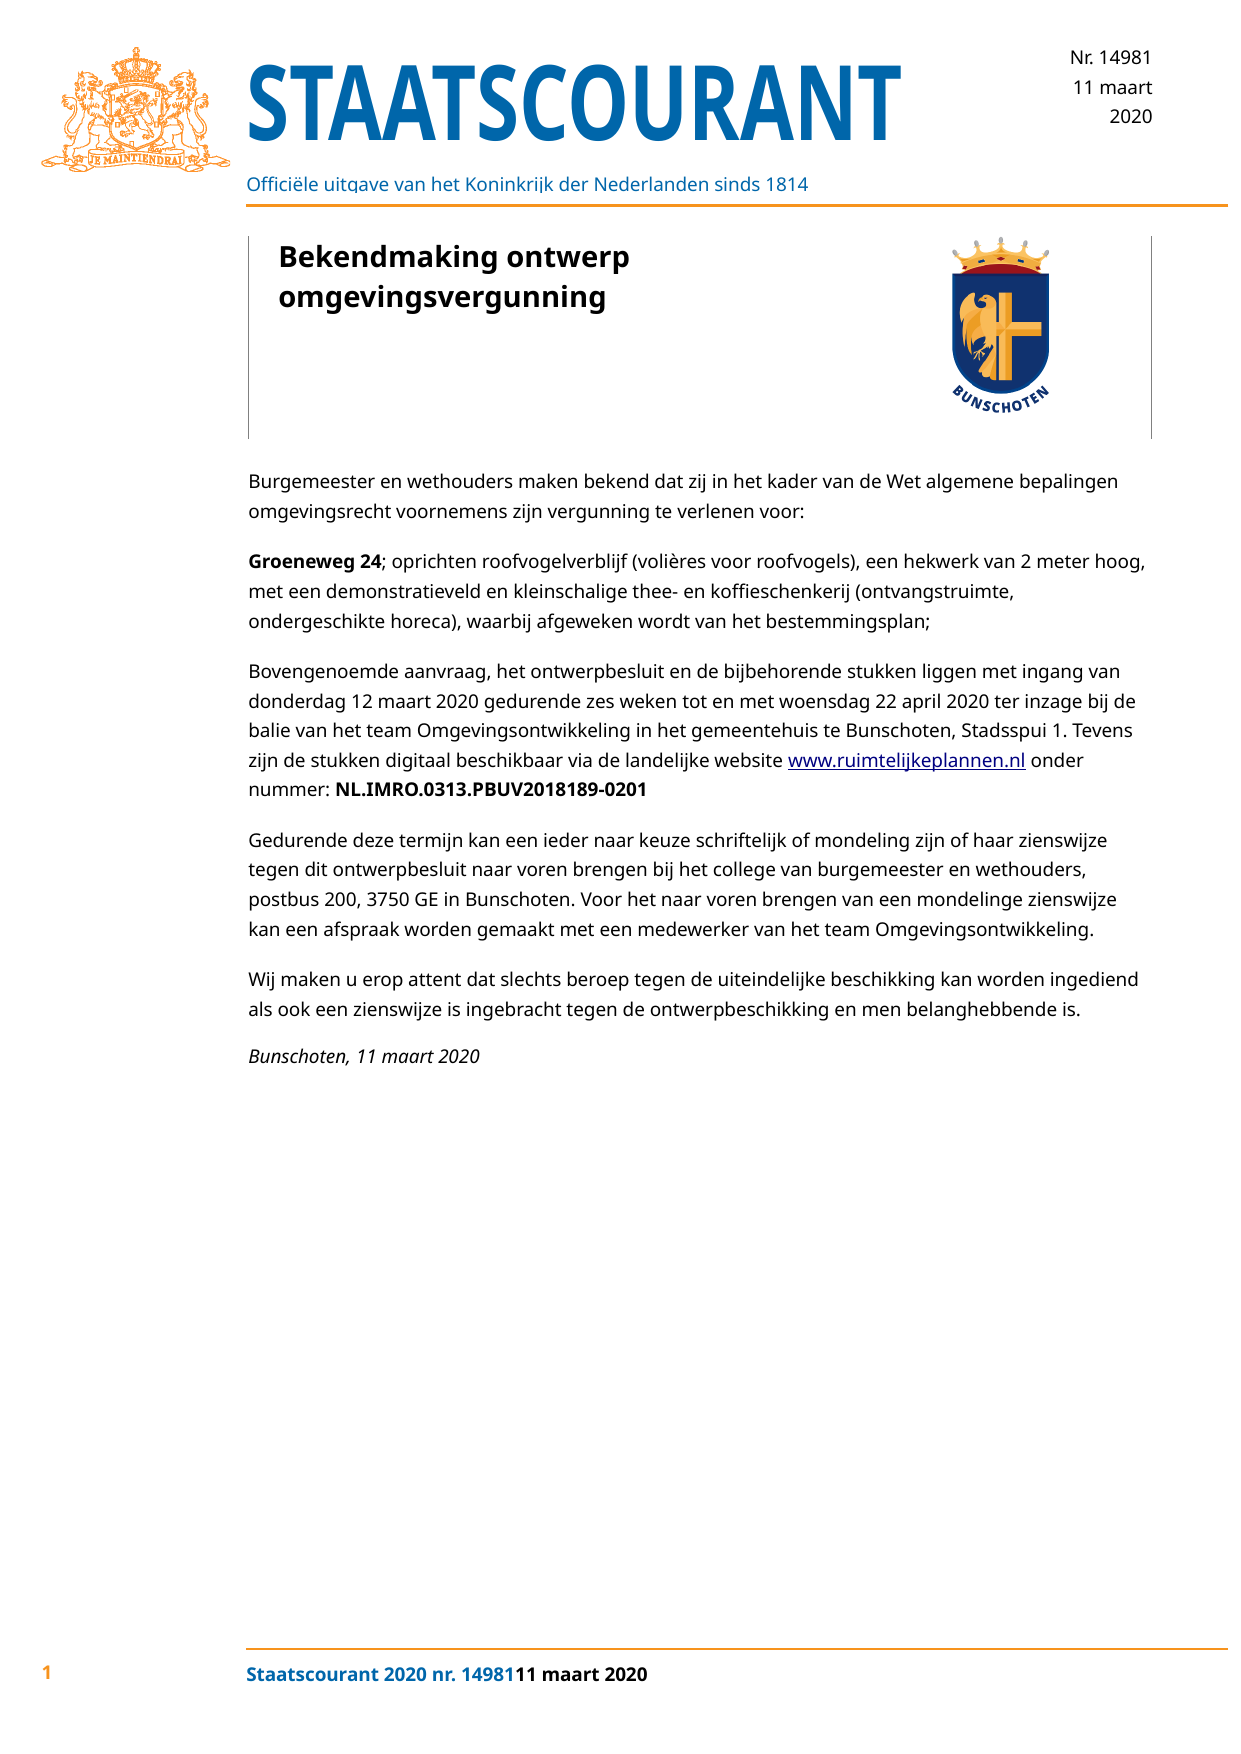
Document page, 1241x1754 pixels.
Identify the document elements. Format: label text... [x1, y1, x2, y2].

picture [41, 47, 231, 172]
text Groeneweg 24; oprichten roofvogelverblijf (volières voor roofvogels), een hekwerk van 2 meter hoog, met een demonstratieveld en kleinschalige thee- en koffieschenkerij (ontvangstruimte, ondergeschikte horeca), waarbij afgeweken wordt van het bestemmingsplan; [248, 549, 1152, 633]
text Wij maken u erop attent dat slechts beroep tegen de uiteindelijke beschikking kan worden ingediend als ook een zienswijze is ingebracht tegen de ontwerpbeschikking en men belanghebbende is. [248, 966, 1152, 1021]
table_header [1049, 236, 1151, 413]
table_header Bekendmaking ontwerp omgevingsvergunning [249, 236, 850, 439]
text Bovengenoemde aanvraag, het ontwerpbesluit en de bijbehorende stukken liggen met ingang van donderdag 12 maart 2020 gedurende zes weken tot en met woensdag 22 april 2020 ter inzage bij de balie van het team Omgevingsontwikkeling in het gemeentehuis te Bunschoten, Stadsspui 1. Tevens zijn de stukken digitaal beschikbaar via de landelijke website www.ruimtelijkeplannen.nl onder nummer: NL.IMRO.0313.PBUV2018189-0201 [248, 658, 1152, 802]
picture [952, 236, 1049, 414]
text Bunschoten, 11 maart 2020 [248, 1043, 1152, 1069]
table_header [850, 236, 952, 413]
table_header [850, 414, 1151, 439]
text Gedurende deze termijn kan een ieder naar keuze schriftelijk of mondeling zijn of haar zienswijze tegen dit ontwerpbesluit naar voren brengen bij het college van burgemeester en wethouders, postbus 200, 3750 GE in Bunschoten. Voor het naar voren brengen van een mondelinge zienswijze kan een afspraak worden gemaakt met een medewerker van het team Omgevingsontwikkeling. [248, 827, 1152, 941]
text Burgemeester en wethouders maken bekend dat zij in het kader van de Wet algemene bepalingen omgevingsrecht voornemens zijn vergunning te verlenen voor: [248, 469, 1152, 524]
